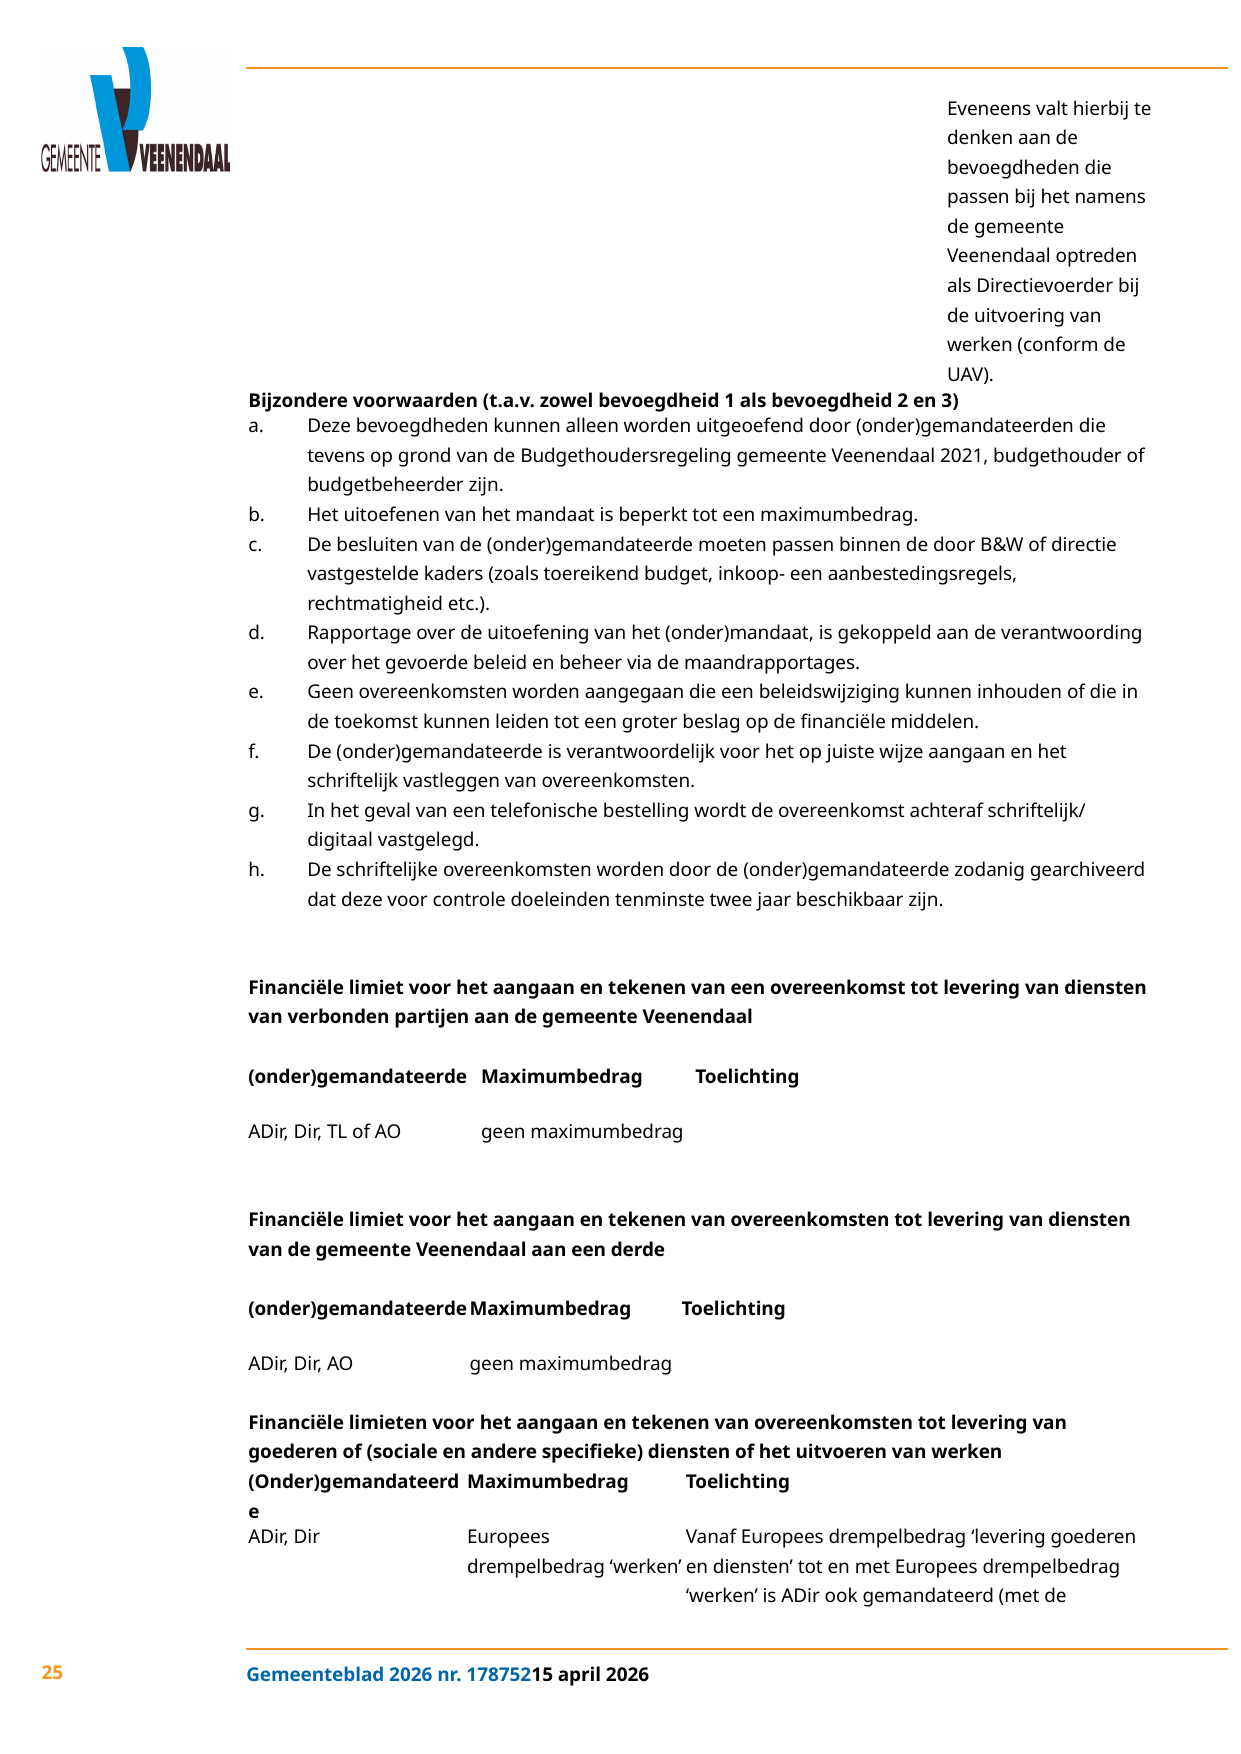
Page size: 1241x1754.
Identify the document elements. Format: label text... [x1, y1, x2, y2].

table_cell ADir, Dir, AO [248, 1350, 469, 1376]
table_cell ADir, Dir, TL of AO [248, 1118, 481, 1144]
table_header (onder)gemandateerde [248, 1063, 481, 1118]
table_header (Onder)gemandateerde [248, 1468, 467, 1523]
table_header Toelichting [686, 1468, 1152, 1523]
table_cell [681, 1350, 1152, 1376]
table_cell Vanaf Europees drempelbedrag ‘levering goederen en diensten’ tot en met Europees drempelbedrag ‘werken’ is ADir ook gemandateerd (met de [686, 1524, 1152, 1608]
table_cell ADir, Dir [248, 1524, 467, 1608]
table_cell [531, 95, 670, 387]
table_header Toelichting [695, 1063, 1152, 1118]
table_header Toelichting [681, 1295, 1152, 1350]
table_cell [808, 95, 947, 387]
table_cell Bijzondere voorwaarden (t.a.v. zowel bevoegdheid 1 als bevoegdheid 2 en 3) [248, 387, 1152, 412]
table_header Maximumbedrag [469, 1295, 681, 1350]
table_cell [670, 95, 808, 387]
table_cell geen maximumbedrag [469, 1350, 681, 1376]
table_header Maximumbedrag [467, 1468, 686, 1523]
table_cell [248, 95, 387, 387]
text Financiële limiet voor het aangaan en tekenen van een overeenkomst tot levering van diensten van verbonden partijen aan de gemeente Veenendaal [248, 974, 1152, 1029]
table_header Maximumbedrag [481, 1063, 695, 1118]
table_cell [387, 95, 531, 387]
table_cell Europees drempelbedrag ‘werken’ [467, 1524, 686, 1608]
picture [123, 47, 231, 172]
table_cell [695, 1118, 1152, 1144]
text Financiële limiet voor het aangaan en tekenen van overeenkomsten tot levering van diensten van de gemeente Veenendaal aan een derde [248, 1206, 1152, 1262]
table_cell geen maximumbedrag [481, 1118, 695, 1144]
picture [41, 47, 130, 172]
table_header (onder)gemandateerde [248, 1295, 469, 1350]
text Financiële limieten voor het aangaan en tekenen van overeenkomsten tot levering van goederen of (sociale en andere specifieke) diensten of het uitvoeren van werken [248, 1409, 1152, 1464]
table_cell Deze bevoegdheden kunnen alleen worden uitgeoefend door (onder)gemandateerden die tevens op grond van de Budgethoudersregeling gemeente Veenendaal 2021, budgethouder of budgetbeheerder zijn. Het uitoefenen van het mandaat is beperkt tot een maximumbedrag. De besluiten van de (onder)gemandateerde moeten passen binnen de door B&W of directie vastgestelde kaders (zoals toereikend budget, inkoop- een aanbestedingsregels, rechtmatigheid etc.). Rapportage over de uitoefening van het (onder)mandaat, is gekoppeld aan de verantwoording over het gevoerde beleid en beheer via de maandrapportages. Geen overeenkomsten worden aangegaan die een beleidswijziging kunnen inhouden of die in de toekomst kunnen leiden tot een groter beslag op de financiële middelen. De (onder)gemandateerde is verantwoordelijk voor het op juiste wijze aangaan en het schriftelijk vastleggen van overeenkomsten. In het geval van een telefonische bestelling wordt de overeenkomst achteraf schriftelijk/ digitaal vastgelegd. De schriftelijke overeenkomsten worden door de (onder)gemandateerde zodanig gearchiveerd dat deze voor controle doeleinden tenminste twee jaar beschikbaar zijn. [248, 413, 1152, 912]
table_cell Eveneens valt hierbij te denken aan de bevoegdheden die passen bij het namens de gemeente Veenendaal optreden als Directievoerder bij de uitvoering van werken (conform de UAV). [947, 95, 1152, 387]
